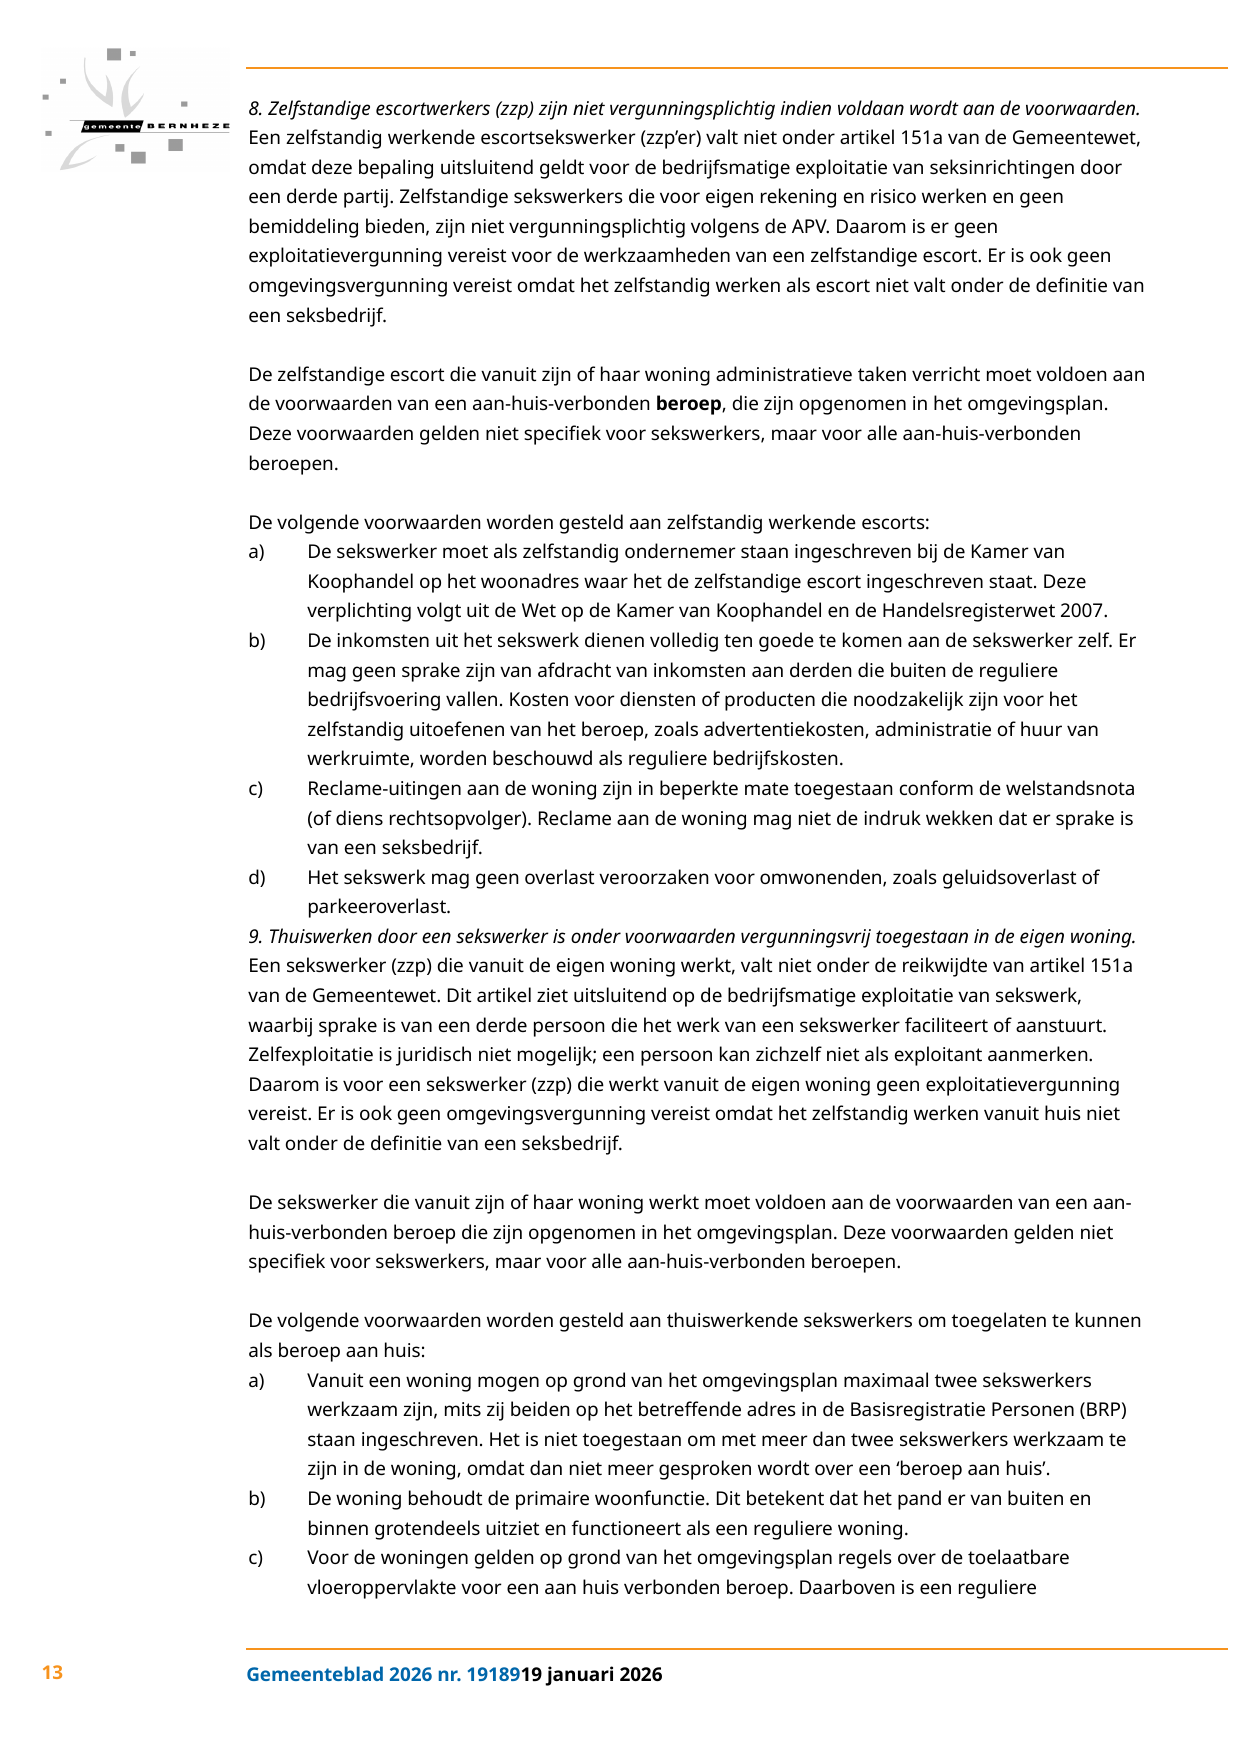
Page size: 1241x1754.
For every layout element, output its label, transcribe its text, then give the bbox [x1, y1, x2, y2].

list De sekswerker moet als zelfstandig ondernemer staan ingeschreven bij de Kamer van Koophandel op het woonadres waar het de zelfstandige escort ingeschreven staat. Deze verplichting volgt uit de Wet op de Kamer van Koophandel en de Handelsregisterwet 2007. [248, 538, 1152, 623]
list De woning behoudt de primaire woonfunctie. Dit betekent dat het pand er van buiten en binnen grotendeels uitziet en functioneert als een reguliere woning. [248, 1485, 1152, 1541]
text De zelfstandige escort die vanuit zijn of haar woning administratieve taken verricht moet voldoen aan de voorwaarden van een aan-huis-verbonden beroep, die zijn opgenomen in het omgevingsplan. Deze voorwaarden gelden niet specifiek voor sekswerkers, maar voor alle aan-huis-verbonden beroepen. [248, 361, 1152, 476]
list Het sekswerk mag geen overlast veroorzaken voor omwonenden, zoals geluidsoverlast of parkeeroverlast. [248, 864, 1152, 919]
text Een sekswerker (zzp) die vanuit de eigen woning werkt, valt niet onder de reikwijdte van artikel 151a van de Gemeentewet. Dit artikel ziet uitsluitend op de bedrijfsmatige exploitatie van sekswerk, waarbij sprake is van een derde persoon die het werk van een sekswerker faciliteert of aanstuurt. Zelfexploitatie is juridisch niet mogelijk; een persoon kan zichzelf niet als exploitant aanmerken. Daarom is voor een sekswerker (zzp) die werkt vanuit de eigen woning geen exploitatievergunning vereist. Er is ook geen omgevingsvergunning vereist omdat het zelfstandig werken vanuit huis niet valt onder de definitie van een seksbedrijf. [248, 953, 1152, 1156]
list Reclame-uitingen aan de woning zijn in beperkte mate toegestaan conform de welstandsnota (of diens rechtsopvolger). Reclame aan de woning mag niet de indruk wekken dat er sprake is van een seksbedrijf. [248, 775, 1152, 860]
list De inkomsten uit het sekswerk dienen volledig ten goede te komen aan de sekswerker zelf. Er mag geen sprake zijn van afdracht van inkomsten aan derden die buiten de reguliere bedrijfsvoering vallen. Kosten voor diensten of producten die noodzakelijk zijn voor het zelfstandig uitoefenen van het beroep, zoals advertentiekosten, administratie of huur van werkruimte, worden beschouwd als reguliere bedrijfskosten. [248, 627, 1152, 771]
list Voor de woningen gelden op grond van het omgevingsplan regels over de toelaatbare vloeroppervlakte voor een aan huis verbonden beroep. Daarboven is een reguliere [248, 1544, 1152, 1600]
text Een zelfstandig werkende escortsekswerker (zzp’er) valt niet onder artikel 151a van de Gemeentewet, omdat deze bepaling uitsluitend geldt voor de bedrijfsmatige exploitatie van seksinrichtingen door een derde partij. Zelfstandige sekswerkers die voor eigen rekening en risico werken en geen bemiddeling bieden, zijn niet vergunningsplichtig volgens de APV. Daarom is er geen exploitatievergunning vereist voor de werkzaamheden van een zelfstandige escort. Er is ook geen omgevingsvergunning vereist omdat het zelfstandig werken als escort niet valt onder de definitie van een seksbedrijf. [248, 124, 1152, 328]
text De sekswerker die vanuit zijn of haar woning werkt moet voldoen aan de voorwaarden van een aan-huis-verbonden beroep die zijn opgenomen in het omgevingsplan. Deze voorwaarden gelden niet specifiek voor sekswerkers, maar voor alle aan-huis-verbonden beroepen. [248, 1189, 1152, 1274]
picture [41, 47, 231, 172]
text De volgende voorwaarden worden gesteld aan zelfstandig werkende escorts: [248, 509, 1152, 535]
text 9. Thuiswerken door een sekswerker is onder voorwaarden vergunningsvrij toegestaan in de eigen woning. [248, 923, 1152, 949]
text 8. Zelfstandige escortwerkers (zzp) zijn niet vergunningsplichtig indien voldaan wordt aan de voorwaarden. [248, 95, 1152, 121]
text De volgende voorwaarden worden gesteld aan thuiswerkende sekswerkers om toegelaten te kunnen als beroep aan huis: [248, 1308, 1152, 1363]
list Vanuit een woning mogen op grond van het omgevingsplan maximaal twee sekswerkers werkzaam zijn, mits zij beiden op het betreffende adres in de Basisregistratie Personen (BRP) staan ingeschreven. Het is niet toegestaan om met meer dan twee sekswerkers werkzaam te zijn in de woning, omdat dan niet meer gesproken wordt over een ‘beroep aan huis’. [248, 1367, 1152, 1481]
